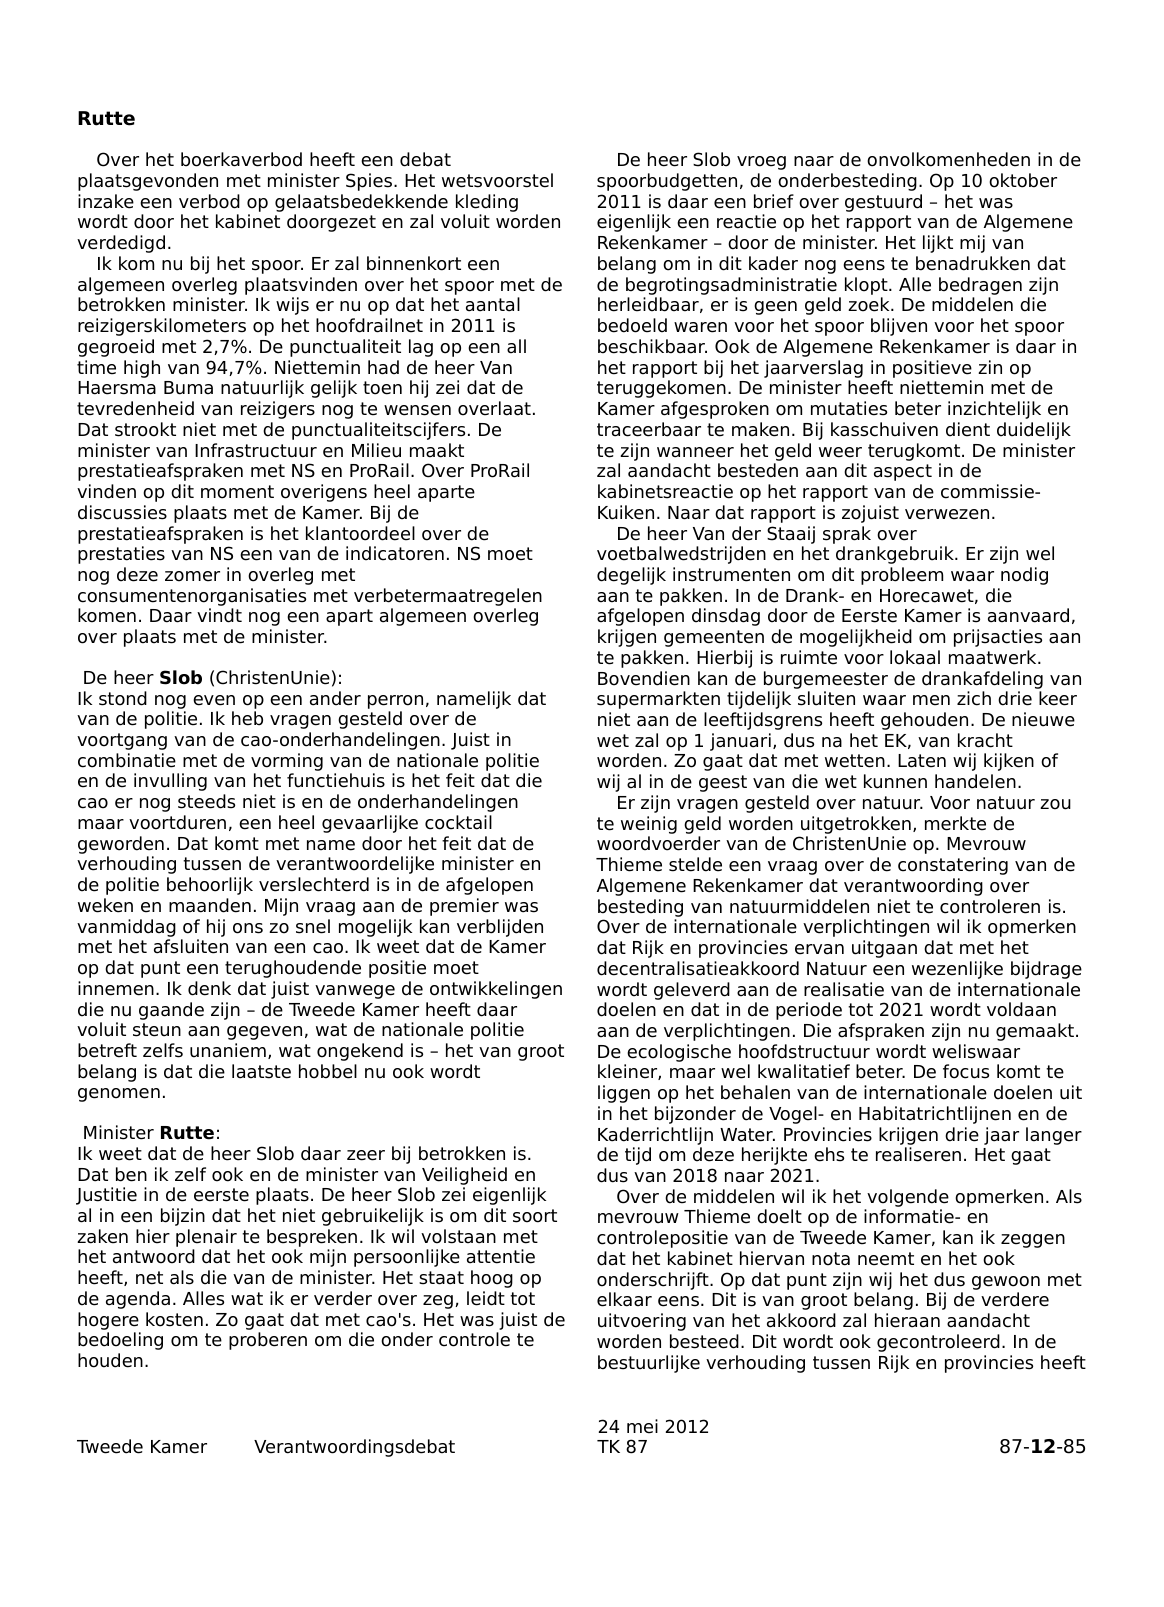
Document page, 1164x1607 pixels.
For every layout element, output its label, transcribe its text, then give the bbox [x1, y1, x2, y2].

text Ik stond nog even op een ander perron, namelijk dat van de politie. Ik heb vragen gesteld over de voortgang van de cao-onderhandelingen. Juist in combinatie met de vorming van de nationale politie en de invulling van het functiehuis is het feit dat die cao er nog steeds niet is en de onderhandelingen maar voortduren, een heel gevaarlijke cocktail geworden. Dat komt met name door het feit dat de verhouding tussen de verantwoordelijke minister en de politie behoorlijk verslechterd is in de afgelopen weken en maanden. Mijn vraag aan de premier was vanmiddag of hij ons zo snel mogelijk kan verblijden met het afsluiten van een cao. Ik weet dat de Kamer op dat punt een terughoudende positie moet innemen. Ik denk dat juist vanwege de ontwikkelingen die nu gaande zijn – de Tweede Kamer heeft daar voluit steun aan gegeven, wat de nationale politie betreft zelfs unaniem, wat ongekend is – het van groot belang is dat die laatste hobbel nu ook wordt genomen. [77, 688, 567, 1103]
text De heer Slob (ChristenUnie): [77, 668, 567, 688]
text Ik weet dat de heer Slob daar zeer bij betrokken is. Dat ben ik zelf ook en de minister van Veiligheid en Justitie in de eerste plaats. De heer Slob zei eigenlijk al in een bijzin dat het niet gebruikelijk is om dit soort zaken hier plenair te bespreken. Ik wil volstaan met het antwoord dat het ook mijn persoonlijke attentie heeft, net als die van de minister. Het staat hoog op de agenda. Alles wat ik er verder over zeg, leidt tot hogere kosten. Zo gaat dat met cao's. Het was juist de bedoeling om te proberen om die onder controle te houden. [77, 1144, 567, 1372]
text Over de middelen wil ik het volgende opmerken. Als mevrouw Thieme doelt op de informatie- en controlepositie van de Tweede Kamer, kan ik zeggen dat het kabinet hiervan nota neemt en het ook onderschrijft. Op dat punt zijn wij het dus gewoon met elkaar eens. Dit is van groot belang. Bij de verdere uitvoering van het akkoord zal hieraan aandacht worden besteed. Dit wordt ook gecontroleerd. In de bestuurlijke verhouding tussen Rijk en provincies heeft [596, 1187, 1087, 1373]
text Er zijn vragen gesteld over natuur. Voor natuur zou te weinig geld worden uitgetrokken, merkte de woordvoerder van de ChristenUnie op. Mevrouw Thieme stelde een vraag over de constatering van de Algemene Rekenkamer dat verantwoording over besteding van natuurmiddelen niet te controleren is. Over de internationale verplichtingen wil ik opmerken dat Rijk en provincies ervan uitgaan dat met het decentralisatieakkoord Natuur een wezenlijke bijdrage wordt geleverd aan de realisatie van de internationale doelen en dat in de periode tot 2021 wordt voldaan aan de verplichtingen. Die afspraken zijn nu gemaakt. De ecologische hoofdstructuur wordt weliswaar kleiner, maar wel kwalitatief beter. De focus komt te liggen op het behalen van de internationale doelen uit in het bijzonder de Vogel- en Habitatrichtlijnen en de Kaderrichtlijn Water. Provincies krijgen drie jaar langer de tijd om deze herijkte ehs te realiseren. Het gaat dus van 2018 naar 2021. [596, 793, 1087, 1187]
text Over het boerkaverbod heeft een debat plaatsgevonden met minister Spies. Het wetsvoorstel inzake een verbod op gelaatsbedekkende kleding wordt door het kabinet doorgezet en zal voluit worden verdedigd. [77, 150, 567, 254]
text De heer Van der Staaij sprak over voetbalwedstrijden en het drankgebruik. Er zijn wel degelijk instrumenten om dit probleem waar nodig aan te pakken. In de Drank- en Horecawet, die afgelopen dinsdag door de Eerste Kamer is aanvaard, krijgen gemeenten de mogelijkheid om prijsacties aan te pakken. Hierbij is ruimte voor lokaal maatwerk. Bovendien kan de burgemeester de drankafdeling van supermarkten tijdelijk sluiten waar men zich drie keer niet aan de leeftijdsgrens heeft gehouden. De nieuwe wet zal op 1 januari, dus na het EK, van kracht worden. Zo gaat dat met wetten. Laten wij kijken of wij al in de geest van die wet kunnen handelen. [596, 523, 1087, 793]
text Ik kom nu bij het spoor. Er zal binnenkort een algemeen overleg plaatsvinden over het spoor met de betrokken minister. Ik wijs er nu op dat het aantal reizigerskilometers op het hoofdrailnet in 2011 is gegroeid met 2,7%. De punctualiteit lag op een all time high van 94,7%. Niettemin had de heer Van Haersma Buma natuurlijk gelijk toen hij zei dat de tevredenheid van reizigers nog te wensen overlaat. Dat strookt niet met de punctualiteitscijfers. De minister van Infrastructuur en Milieu maakt prestatieafspraken met NS en ProRail. Over ProRail vinden op dit moment overigens heel aparte discussies plaats met de Kamer. Bij de prestatieafspraken is het klantoordeel over de prestaties van NS een van de indicatoren. NS moet nog deze zomer in overleg met consumentenorganisaties met verbetermaatregelen komen. Daar vindt nog een apart algemeen overleg over plaats met de minister. [77, 254, 567, 648]
text Minister Rutte: [77, 1123, 567, 1144]
text De heer Slob vroeg naar de onvolkomenheden in de spoorbudgetten, de onderbesteding. Op 10 oktober 2011 is daar een brief over gestuurd – het was eigenlijk een reactie op het rapport van de Algemene Rekenkamer – door de minister. Het lijkt mij van belang om in dit kader nog eens te benadrukken dat de begrotingsadministratie klopt. Alle bedragen zijn herleidbaar, er is geen geld zoek. De middelen die bedoeld waren voor het spoor blijven voor het spoor beschikbaar. Ook de Algemene Rekenkamer is daar in het rapport bij het jaarverslag in positieve zin op teruggekomen. De minister heeft niettemin met de Kamer afgesproken om mutaties beter inzichtelijk en traceerbaar te maken. Bij kasschuiven dient duidelijk te zijn wanneer het geld weer terugkomt. De minister zal aandacht besteden aan dit aspect in de kabinetsreactie op het rapport van de commissie-Kuiken. Naar dat rapport is zojuist verwezen. [596, 150, 1087, 523]
